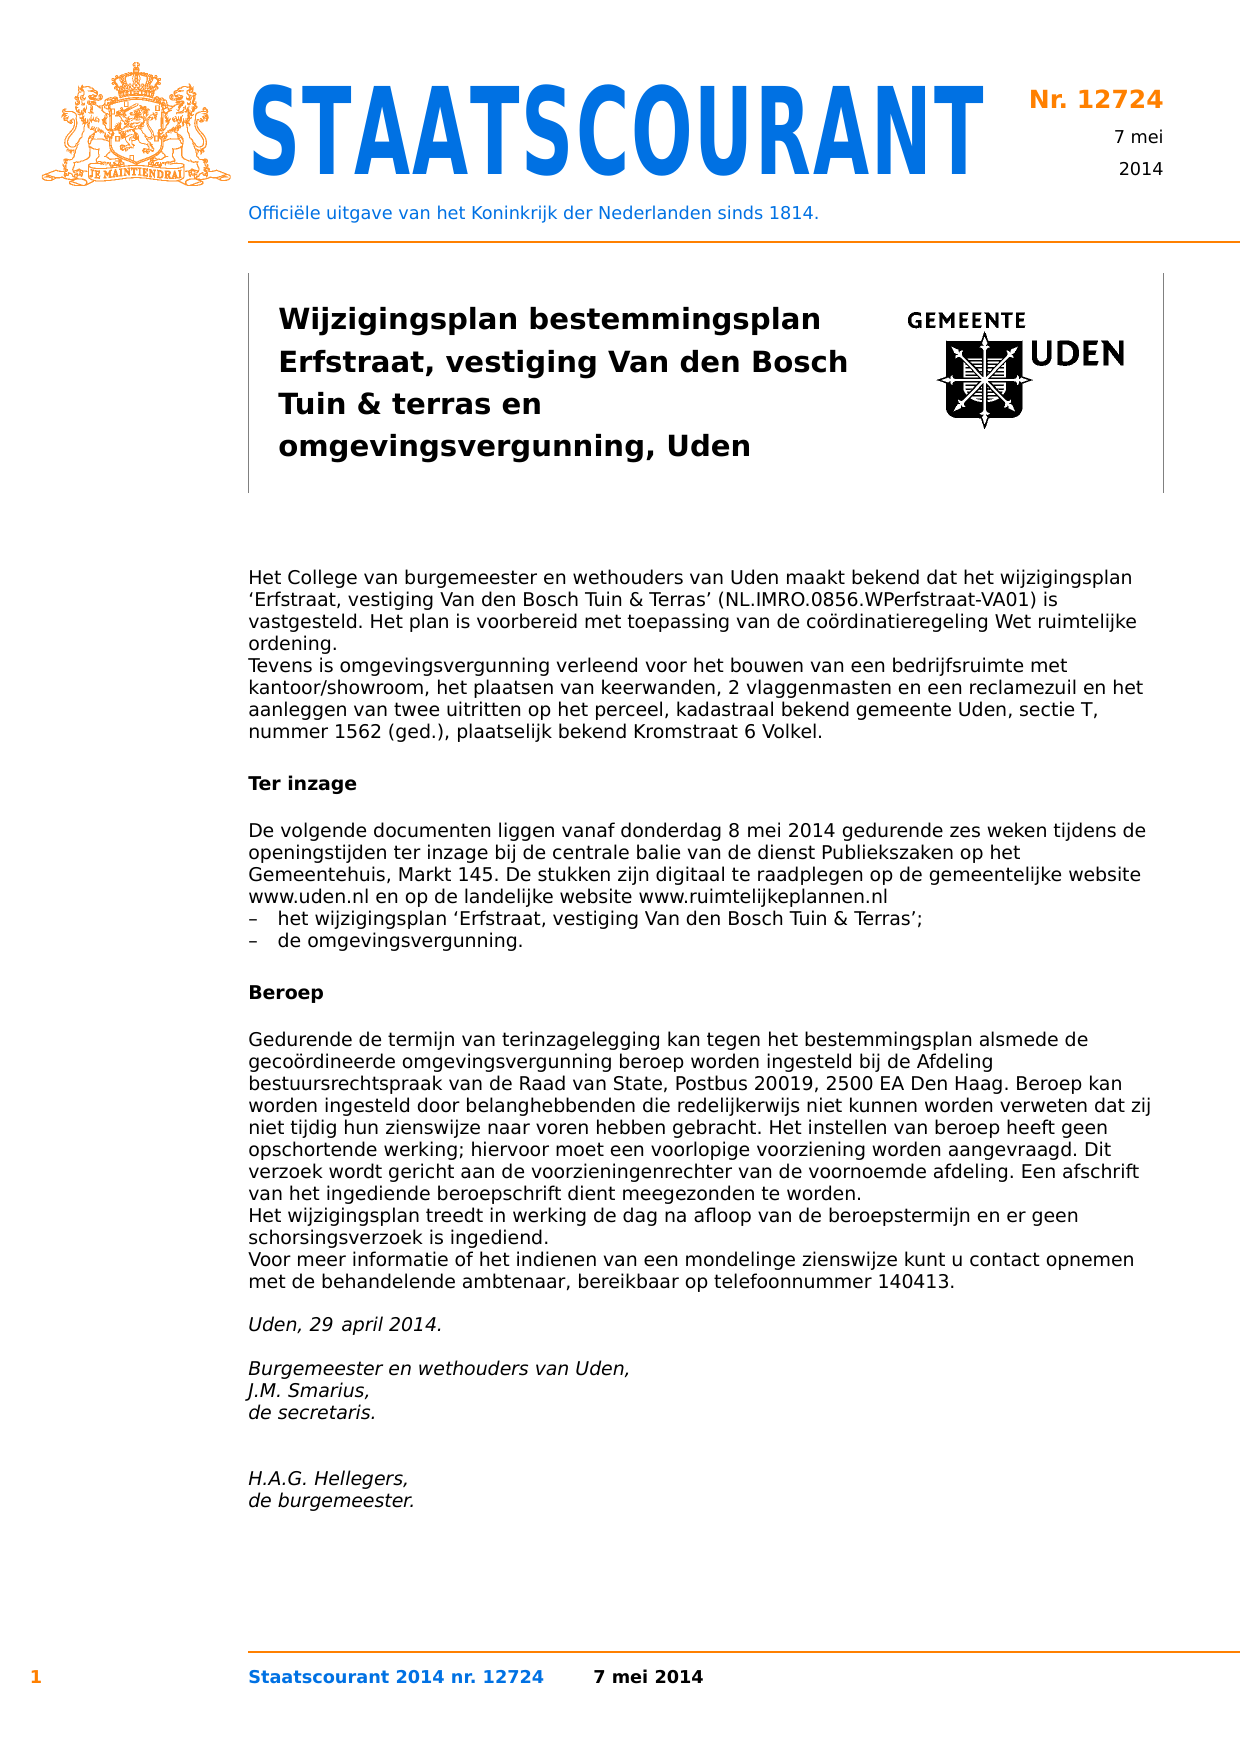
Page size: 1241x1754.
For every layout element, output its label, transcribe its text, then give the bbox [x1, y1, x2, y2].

text Het College van burgemeester en wethouders van Uden maakt bekend dat het wijzigingsplan ‘Erfstraat, vestiging Van den Bosch Tuin & Terras’ (NL.IMRO.0856.WPerfstraat-VA01) is vastgesteld. Het plan is voorbereid met toepassing van de coördinatieregeling Wet ruimtelijke ordening. [248, 567, 1163, 655]
text Voor meer informatie of het indienen van een mondelinge zienswijze kunt u contact opnemen met de behandelende ambtenaar, bereikbaar op telefoonnummer 140413. [248, 1248, 1163, 1292]
table_cell Officiële uitgave van het Koninkrijk der Nederlanden sinds 1814. [248, 203, 1240, 241]
subtitle Ter inzage [248, 773, 1163, 795]
table_cell 2014 [998, 153, 1240, 203]
text Tevens is omgevingsvergunning verleend voor het bouwen van een bedrijfsruimte met kantoor/showroom, het plaatsen van keerwanden, 2 vlaggenmasten en een reclamezuil en het aanleggen van twee uitritten op het perceel, kadastraal bekend gemeente Uden, sectie T, nummer 1562 (ged.), plaatselijk bekend Kromstraat 6 Volkel. [248, 655, 1163, 743]
subtitle Wijzigingsplan bestemmingsplan Erfstraat, vestiging Van den Bosch Tuin & terras en omgevingsvergunning, Uden [249, 273, 1163, 493]
subtitle Beroep [248, 982, 1163, 1004]
picture [897, 302, 1134, 439]
text Het wijzigingsplan treedt in werking de dag na afloop van de beroepstermijn en er geen schorsingsverzoek is ingediend. [248, 1204, 1163, 1248]
table_header Nr. 12724 [998, 62, 1240, 121]
text De volgende documenten liggen vanaf donderdag 8 mei 2014 gedurende zes weken tijdens de openingstijden ter inzage bij de centrale balie van de dienst Publiekszaken op het Gemeentehuis, Markt 145. De stukken zijn digitaal te raadplegen op de gemeentelijke website www.uden.nl en op de landelijke website www.ruimtelijkeplannen.nl [248, 820, 1163, 908]
table_header STAATSCOURANT [248, 62, 998, 203]
table_cell 7 mei [998, 121, 1240, 153]
text Gedurende de termijn van terinzagelegging kan tegen het bestemmingsplan alsmede de gecoördineerde omgevingsvergunning beroep worden ingesteld bij de Afdeling bestuursrechtspraak van de Raad van State, Postbus 20019, 2500 EA Den Haag. Beroep kan worden ingesteld door belanghebbenden die redelijkerwijs niet kunnen worden verweten dat zij niet tijdig hun zienswijze naar voren hebben gebracht. Het instellen van beroep heeft geen opschortende werking; hiervoor moet een voorlopige voorziening worden aangevraagd. Dit verzoek wordt gericht aan de voorzieningenrechter van de voornoemde afdeling. Een afschrift van het ingediende beroepschrift dient meegezonden te worden. [248, 1029, 1163, 1204]
table_header [25, 62, 248, 241]
picture [41, 62, 231, 186]
text H.A.G. Hellegers, de burgemeester. [248, 1446, 1163, 1512]
text Uden, 29 april 2014. [248, 1314, 1163, 1336]
text – de omgevingsvergunning. [248, 930, 1163, 952]
text – het wijzigingsplan ‘Erfstraat, vestiging Van den Bosch Tuin & Terras’; [248, 908, 1163, 930]
text Burgemeester en wethouders van Uden, J.M. Smarius, de secretaris. [248, 1358, 1163, 1424]
